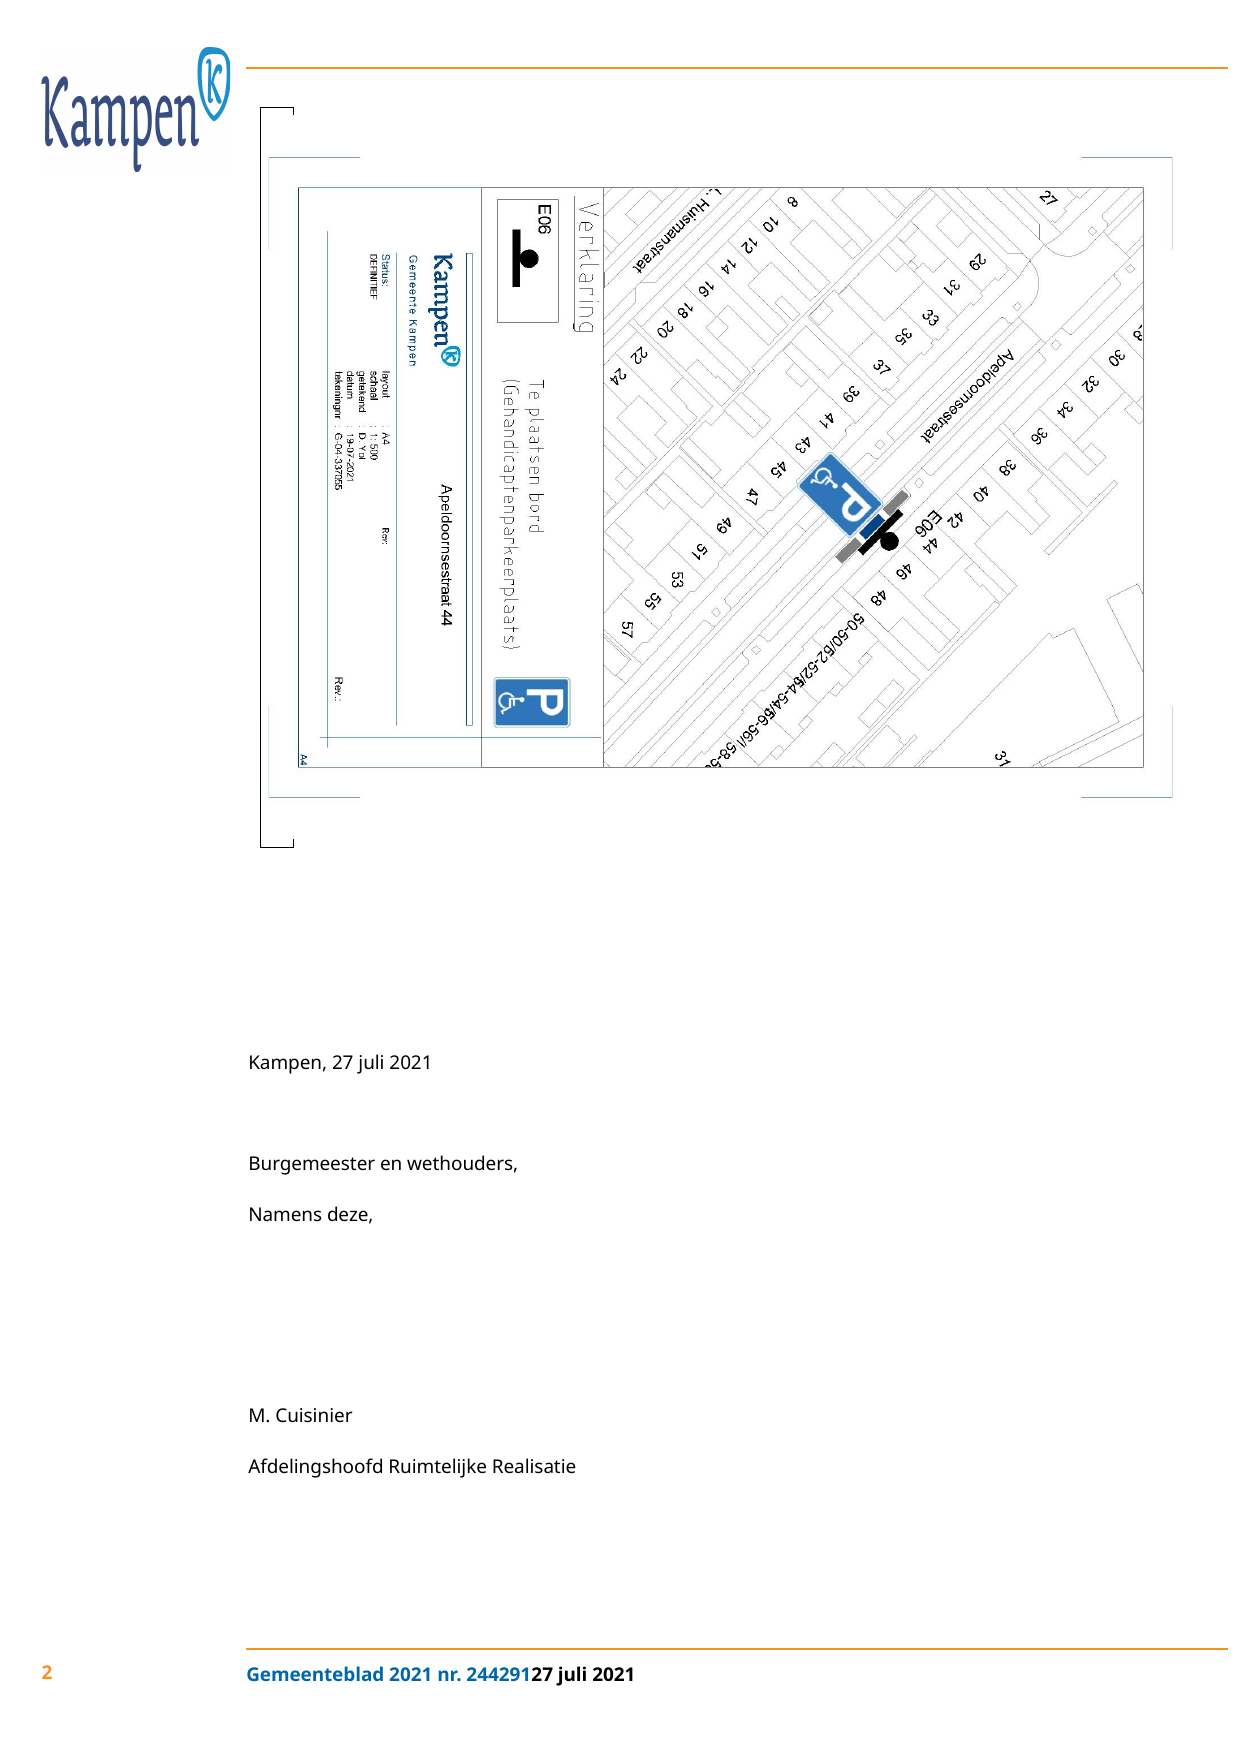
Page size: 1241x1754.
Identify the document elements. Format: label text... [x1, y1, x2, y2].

text M. Cuisinier [248, 1402, 1152, 1428]
text Burgemeester en wethouders, [248, 1150, 1152, 1176]
text Namens deze, [248, 1201, 1152, 1227]
text Afdelingshoofd Ruimtelijke Realisatie [248, 1453, 1152, 1479]
picture [41, 47, 231, 172]
text Kampen, 27 juli 2021 [248, 1049, 1152, 1075]
picture [268, 115, 1173, 839]
